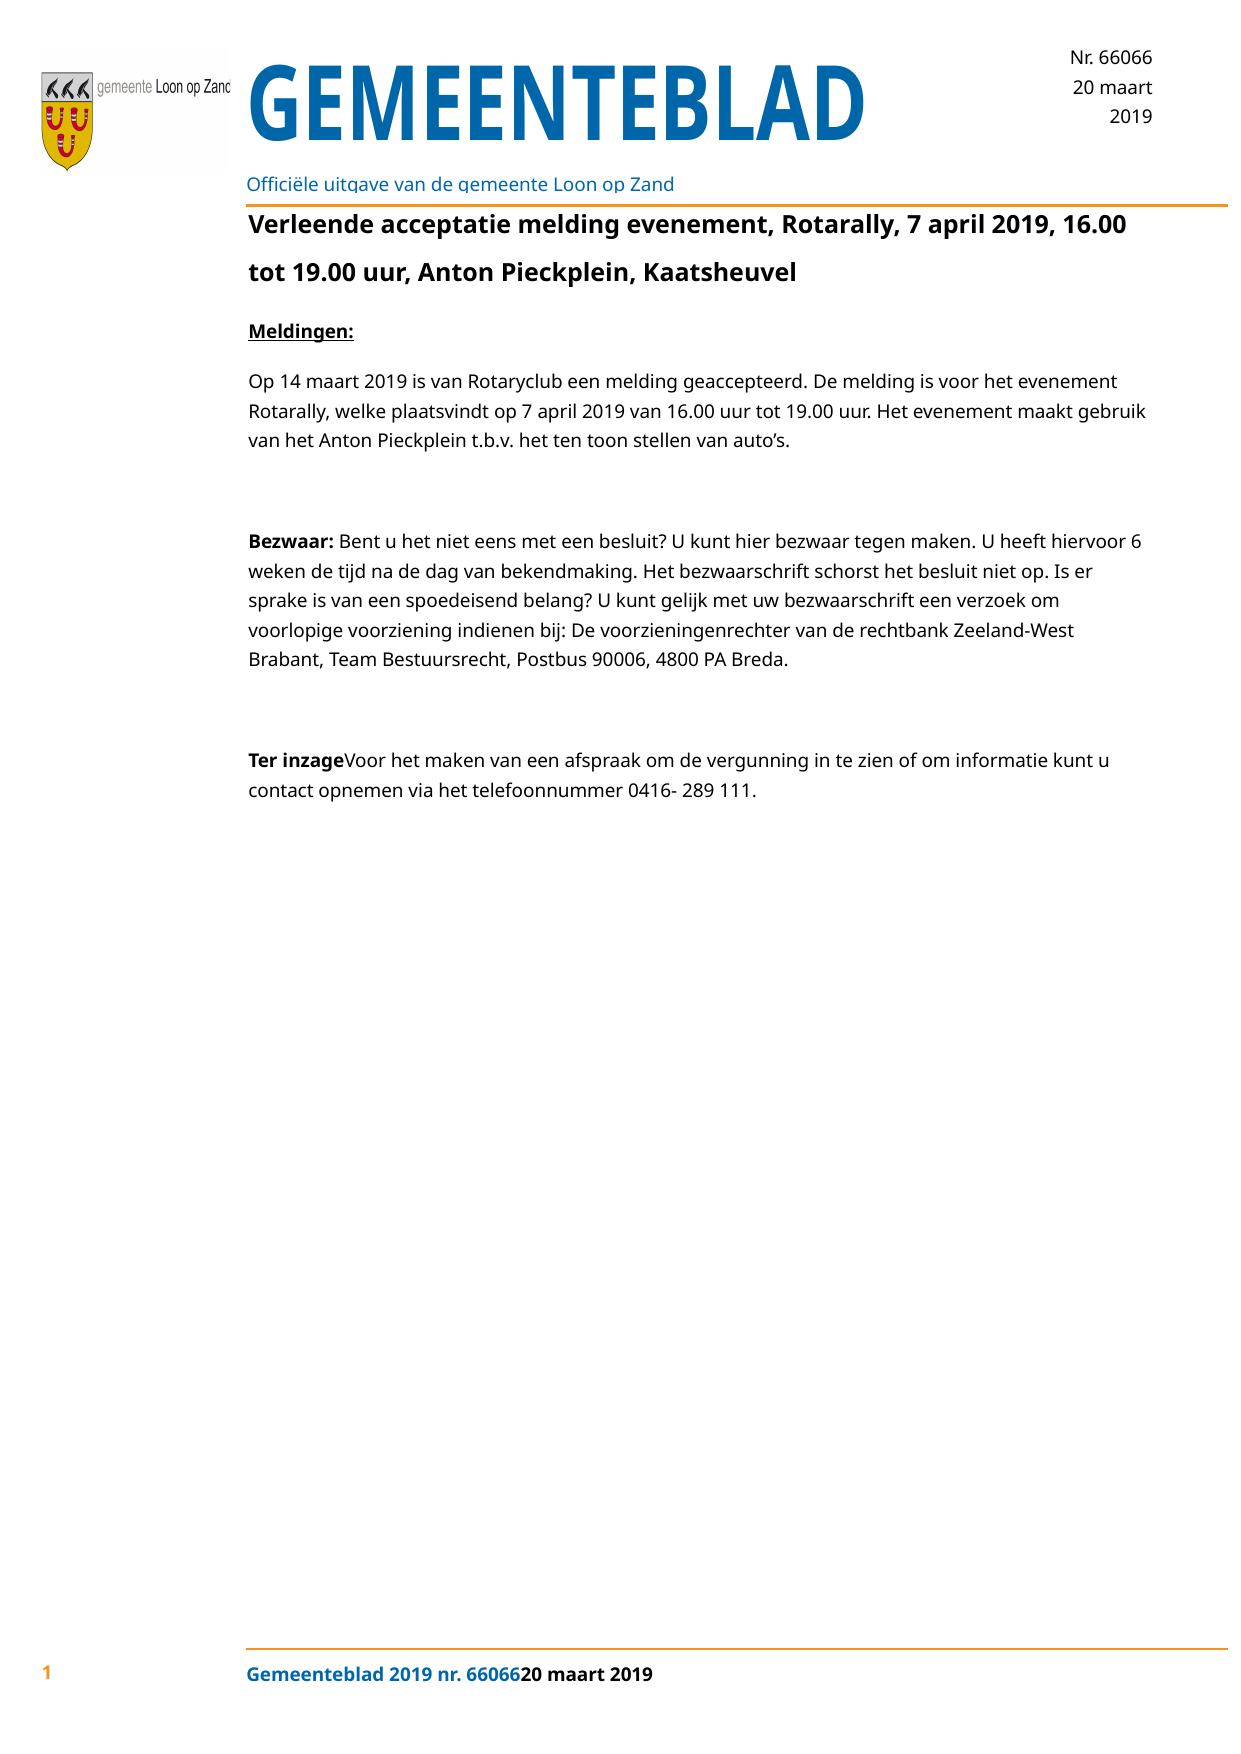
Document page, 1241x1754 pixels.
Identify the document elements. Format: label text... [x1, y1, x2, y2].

text Op 14 maart 2019 is van Rotaryclub een melding geaccepteerd. De melding is voor het evenement Rotarally, welke plaatsvindt op 7 april 2019 van 16.00 uur tot 19.00 uur. Het evenement maakt gebruik van het Anton Pieckplein t.b.v. het ten toon stellen van auto’s. [248, 368, 1152, 453]
text Meldingen: [248, 318, 1152, 344]
text Ter inzageVoor het maken van een afspraak om de vergunning in te zien of om informatie kunt u contact opnemen via het telefoonnummer 0416- 289 111. [248, 747, 1152, 803]
picture [41, 47, 231, 172]
text Bezwaar: Bent u het niet eens met een besluit? U kunt hier bezwaar tegen maken. U heeft hiervoor 6 weken de tijd na de dag van bekendmaking. Het bezwaarschrift schorst het besluit niet op. Is er sprake is van een spoedeisend belang? U kunt gelijk met uw bezwaarschrift een verzoek om voorlopige voorziening indienen bij: De voorzieningenrechter van de rechtbank Zeeland-West Brabant, Team Bestuursrecht, Postbus 90006, 4800 PA Breda. [248, 528, 1152, 672]
text Verleende acceptatie melding evenement, Rotarally, 7 april 2019, 16.00 tot 19.00 uur, Anton Pieckplein, Kaatsheuvel [248, 207, 1152, 288]
